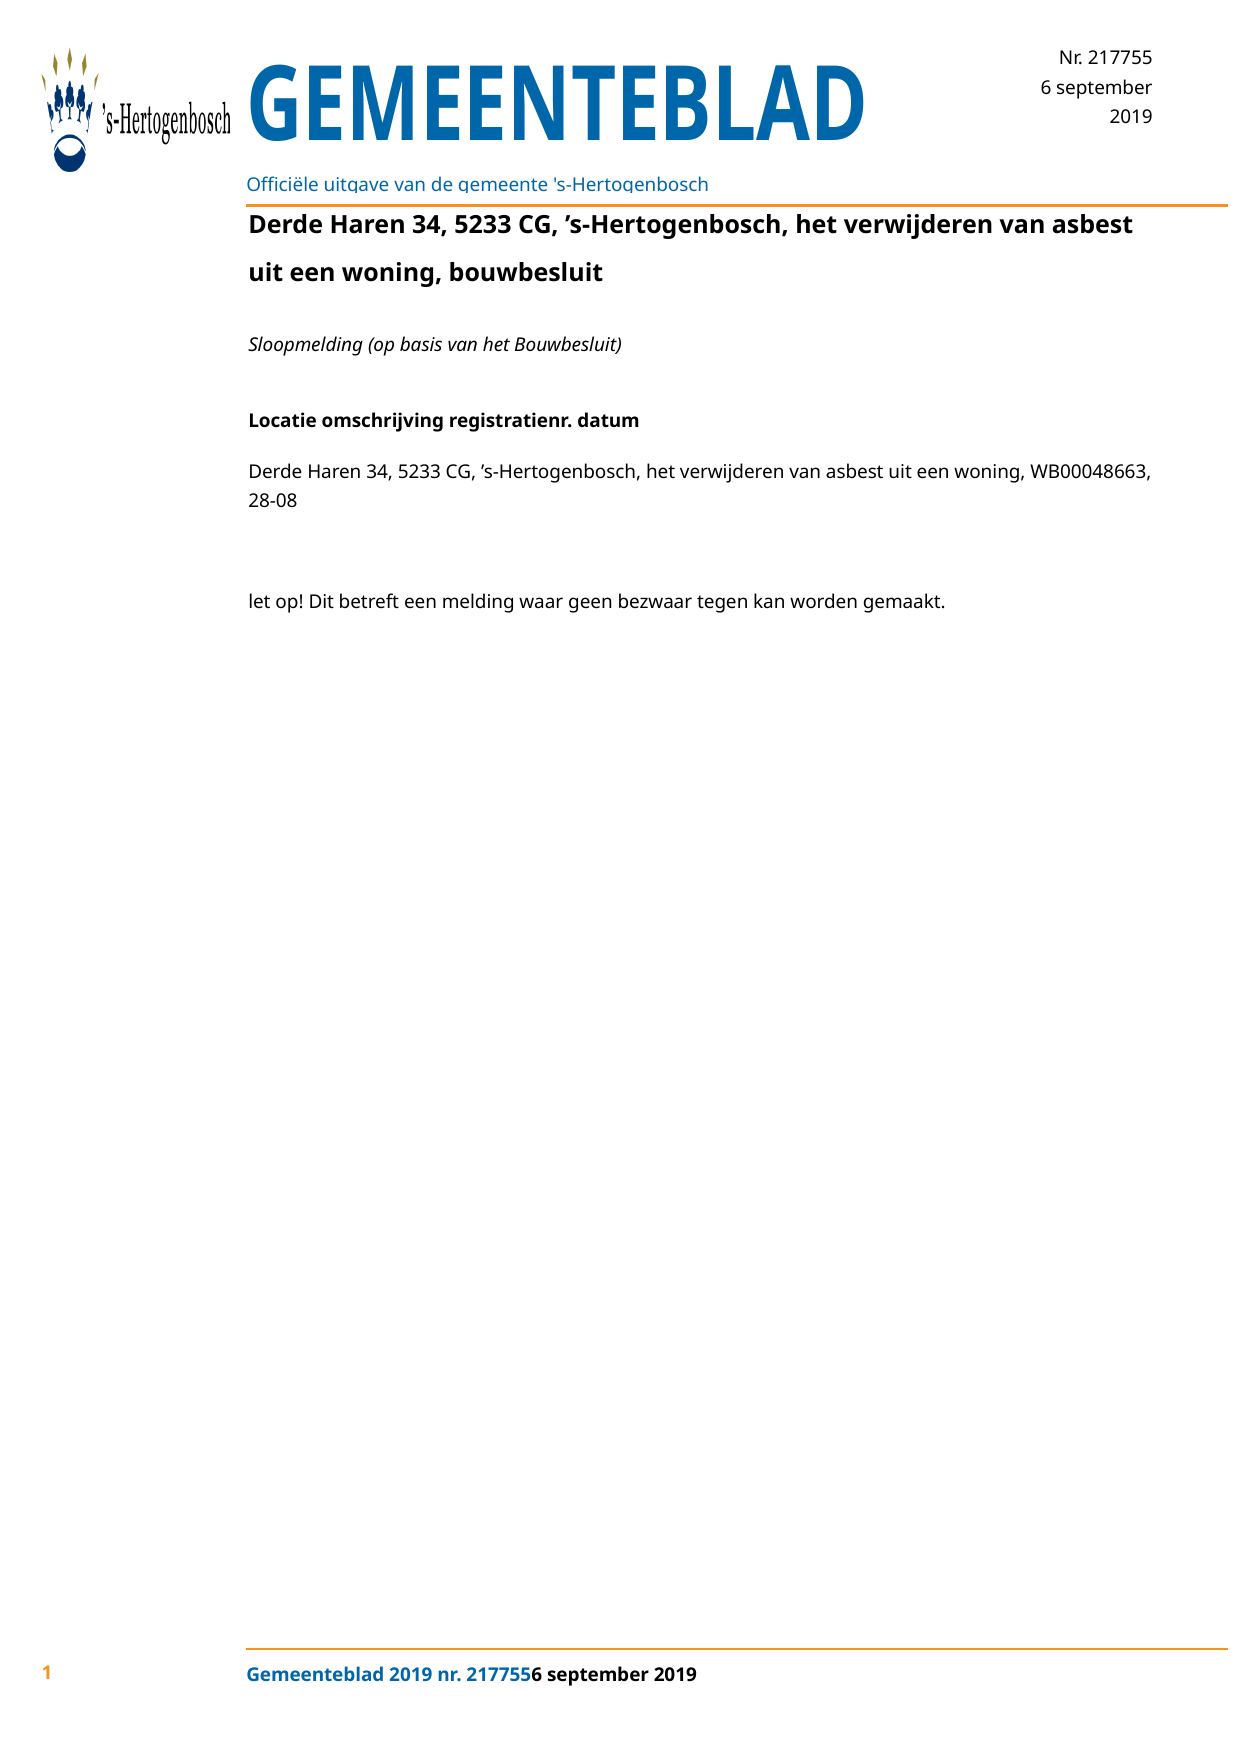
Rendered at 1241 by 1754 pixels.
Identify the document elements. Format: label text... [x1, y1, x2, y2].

text let op! Dit betreft een melding waar geen bezwaar tegen kan worden gemaakt. [248, 588, 1152, 614]
text Sloopmelding (op basis van het Bouwbesluit) [248, 331, 1152, 357]
text Derde Haren 34, 5233 CG, ’s-Hertogenbosch, het verwijderen van asbest uit een woning, WB00048663, 28-08 [248, 458, 1152, 513]
text Derde Haren 34, 5233 CG, ’s-Hertogenbosch, het verwijderen van asbest uit een woning, bouwbesluit [248, 207, 1152, 288]
text Locatie omschrijving registratienr. datum [248, 408, 1152, 433]
picture [41, 47, 231, 172]
